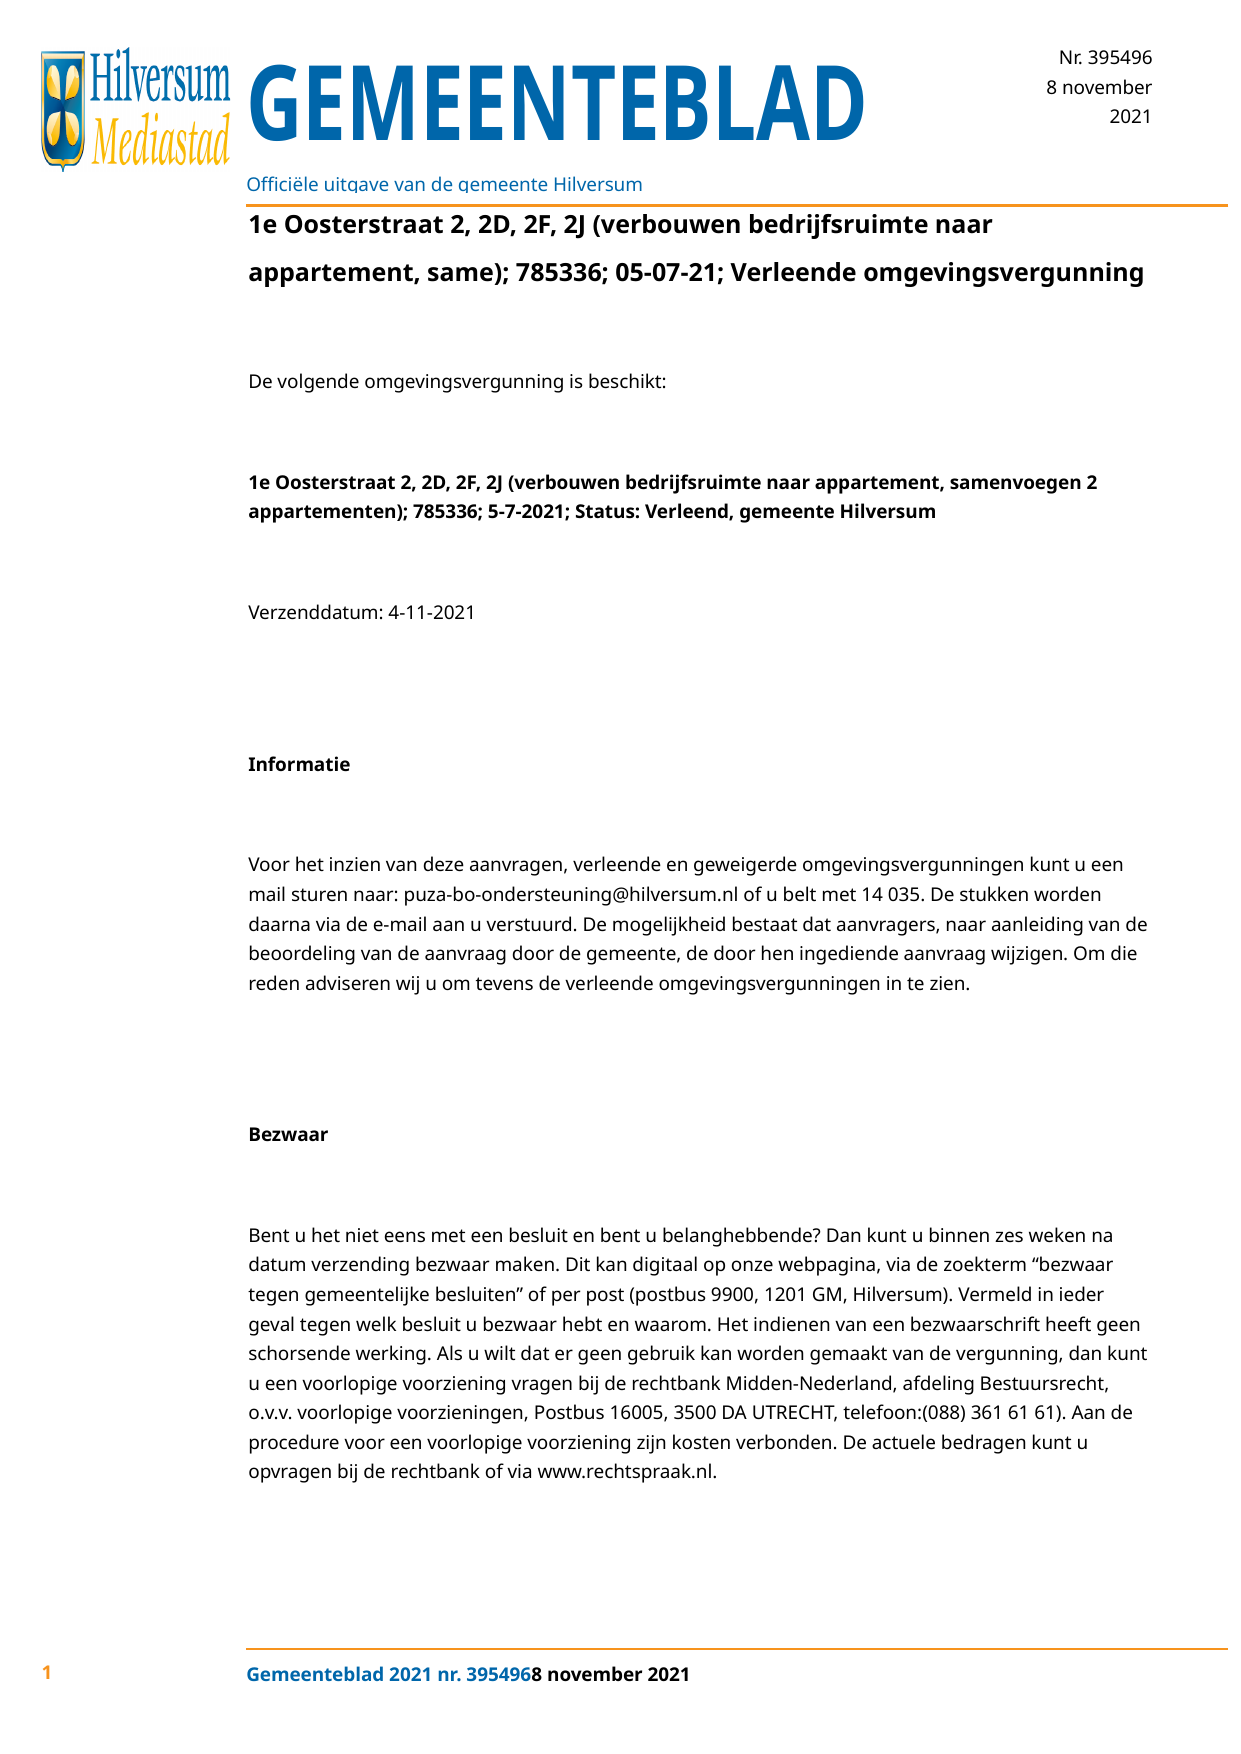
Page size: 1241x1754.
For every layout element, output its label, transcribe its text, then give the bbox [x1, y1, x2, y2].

text Informatie [248, 751, 1152, 777]
text Bent u het niet eens met een besluit en bent u belanghebbende? Dan kunt u binnen zes weken na datum verzending bezwaar maken. Dit kan digitaal op onze webpagina, via de zoekterm “bezwaar tegen gemeentelijke besluiten” of per post (postbus 9900, 1201 GM, Hilversum). Vermeld in ieder geval tegen welk besluit u bezwaar hebt en waarom. Het indienen van een bezwaarschrift heeft geen schorsende werking. Als u wilt dat er geen gebruik kan worden gemaakt van de vergunning, dan kunt u een voorlopige voorziening vragen bij de rechtbank Midden-Nederland, afdeling Bestuursrecht, o.v.v. voorlopige voorzieningen, Postbus 16005, 3500 DA UTRECHT, telefoon:(088) 361 61 61). Aan de procedure voor een voorlopige voorziening zijn kosten verbonden. De actuele bedragen kunt u opvragen bij de rechtbank of via www.rechtspraak.nl. [248, 1222, 1152, 1484]
picture [41, 47, 231, 172]
text 1e Oosterstraat 2, 2D, 2F, 2J (verbouwen bedrijfsruimte naar appartement, samenvoegen 2 appartementen); 785336; 5-7-2021; Status: Verleend, gemeente Hilversum [248, 469, 1152, 524]
text De volgende omgevingsvergunning is beschikt: [248, 368, 1152, 394]
text Verzenddatum: 4-11-2021 [248, 599, 1152, 625]
text Bezwaar [248, 1121, 1152, 1147]
text Voor het inzien van deze aanvragen, verleende en geweigerde omgevingsvergunningen kunt u een mail sturen naar: puza-bo-ondersteuning@hilversum.nl of u belt met 14 035. De stukken worden daarna via de e-mail aan u verstuurd. De mogelijkheid bestaat dat aanvragers, naar aanleiding van de beoordeling van de aanvraag door de gemeente, de door hen ingediende aanvraag wijzigen. Om die reden adviseren wij u om tevens de verleende omgevingsvergunningen in te zien. [248, 852, 1152, 996]
text 1e Oosterstraat 2, 2D, 2F, 2J (verbouwen bedrijfsruimte naar appartement, same); 785336; 05-07-21; Verleende omgevingsvergunning [248, 207, 1152, 288]
